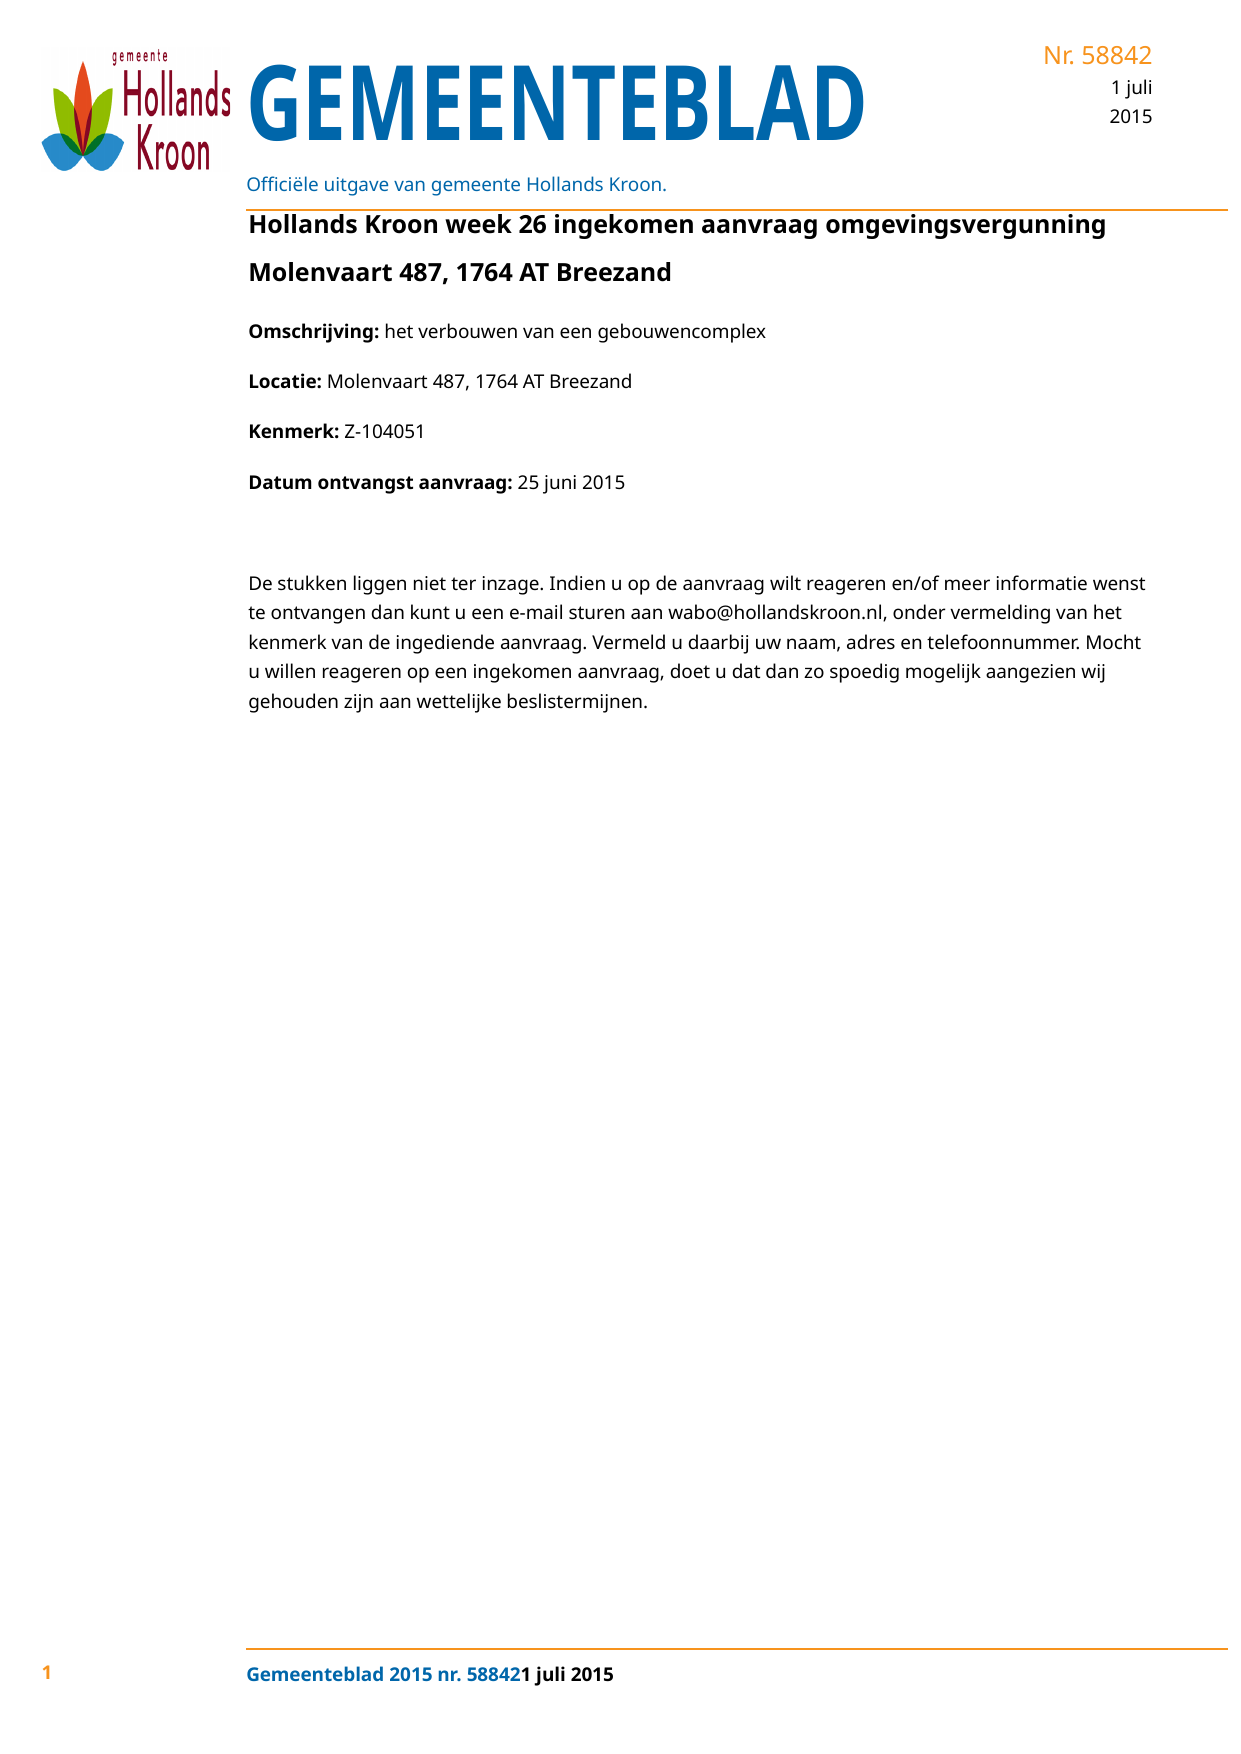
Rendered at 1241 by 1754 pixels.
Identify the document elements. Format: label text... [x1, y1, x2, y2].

text Hollands Kroon week 26 ingekomen aanvraag omgevingsvergunning Molenvaart 487, 1764 AT Breezand [248, 211, 1152, 288]
text Omschrijving: het verbouwen van een gebouwencomplex [248, 318, 1152, 344]
text De stukken liggen niet ter inzage. Indien u op de aanvraag wilt reageren en/of meer informatie wenst te ontvangen dan kunt u een e-mail sturen aan wabo@hollandskroon.nl, onder vermelding van het kenmerk van de ingediende aanvraag. Vermeld u daarbij uw naam, adres en telefoonnummer. Mocht u willen reageren op een ingekomen aanvraag, doet u dat dan zo spoedig mogelijk aangezien wij gehouden zijn aan wettelijke beslistermijnen. [248, 570, 1152, 714]
text Locatie: Molenvaart 487, 1764 AT Breezand [248, 368, 1152, 394]
text Datum ontvangst aanvraag: 25 juni 2015 [248, 469, 1152, 495]
text Kenmerk: Z-104051 [248, 419, 1152, 444]
picture [41, 47, 231, 172]
